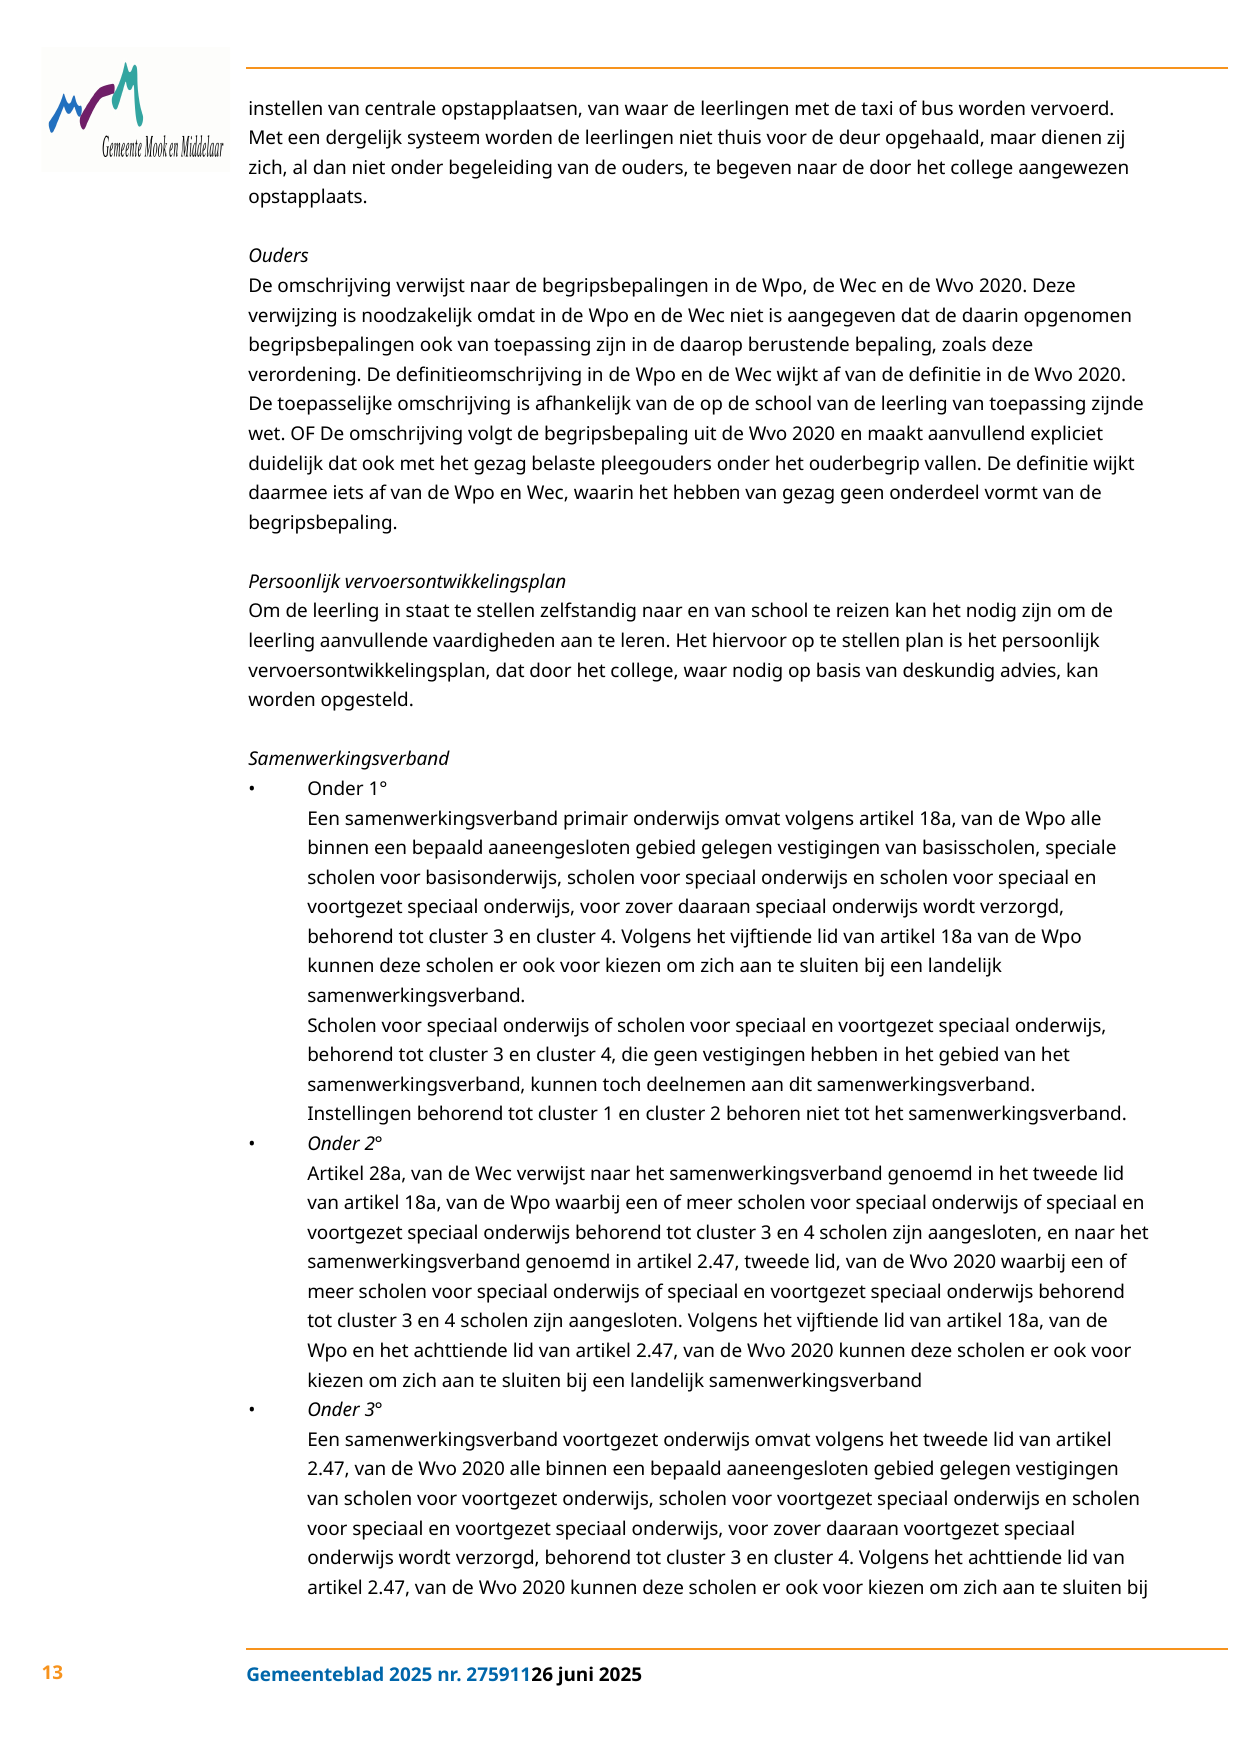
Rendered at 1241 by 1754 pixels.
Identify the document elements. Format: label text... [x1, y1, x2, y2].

text Samenwerkingsverband [248, 746, 1152, 771]
list Artikel 28a, van de Wec verwijst naar het samenwerkingsverband genoemd in het tweede lid van artikel 18a, van de Wpo waarbij een of meer scholen voor speciaal onderwijs of speciaal en voortgezet speciaal onderwijs behorend tot cluster 3 en 4 scholen zijn aangesloten, en naar het samenwerkingsverband genoemd in artikel 2.47, tweede lid, van de Wvo 2020 waarbij een of meer scholen voor speciaal onderwijs of speciaal en voortgezet speciaal onderwijs behorend tot cluster 3 en 4 scholen zijn aangesloten. Volgens het vijftiende lid van artikel 18a, van de Wpo en het achttiende lid van artikel 2.47, van de Wvo 2020 kunnen deze scholen er ook voor kiezen om zich aan te sluiten bij een landelijk samenwerkingsverband [248, 1160, 1152, 1393]
text Ouders [248, 243, 1152, 268]
list Scholen voor speciaal onderwijs of scholen voor speciaal en voortgezet speciaal onderwijs, behorend tot cluster 3 en cluster 4, die geen vestigingen hebben in het gebied van het samenwerkingsverband, kunnen toch deelnemen aan dit samenwerkingsverband. [248, 1012, 1152, 1097]
picture [41, 47, 231, 172]
list Onder 1° [248, 775, 1152, 801]
text Om de leerling in staat te stellen zelfstandig naar en van school te reizen kan het nodig zijn om de leerling aanvullende vaardigheden aan te leren. Het hiervoor op te stellen plan is het persoonlijk vervoersontwikkelingsplan, dat door het college, waar nodig op basis van deskundig advies, kan worden opgesteld. [248, 598, 1152, 712]
list Een samenwerkingsverband voortgezet onderwijs omvat volgens het tweede lid van artikel 2.47, van de Wvo 2020 alle binnen een bepaald aaneengesloten gebied gelegen vestigingen van scholen voor voortgezet onderwijs, scholen voor voortgezet speciaal onderwijs en scholen voor speciaal en voortgezet speciaal onderwijs, voor zover daaraan voortgezet speciaal onderwijs wordt verzorgd, behorend tot cluster 3 en cluster 4. Volgens het achttiende lid van artikel 2.47, van de Wvo 2020 kunnen deze scholen er ook voor kiezen om zich aan te sluiten bij [248, 1426, 1152, 1600]
text Persoonlijk vervoersontwikkelingsplan [248, 568, 1152, 594]
list Onder 2° [248, 1130, 1152, 1156]
text De omschrijving verwijst naar de begripsbepalingen in de Wpo, de Wec en de Wvo 2020. Deze verwijzing is noodzakelijk omdat in de Wpo en de Wec niet is aangegeven dat de daarin opgenomen begripsbepalingen ook van toepassing zijn in de daarop berustende bepaling, zoals deze verordening. De definitieomschrijving in de Wpo en de Wec wijkt af van de definitie in de Wvo 2020. De toepasselijke omschrijving is afhankelijk van de op de school van de leerling van toepassing zijnde wet. OF De omschrijving volgt de begripsbepaling uit de Wvo 2020 en maakt aanvullend expliciet duidelijk dat ook met het gezag belaste pleegouders onder het ouderbegrip vallen. De definitie wijkt daarmee iets af van de Wpo en Wec, waarin het hebben van gezag geen onderdeel vormt van de begripsbepaling. [248, 272, 1152, 535]
list Een samenwerkingsverband primair onderwijs omvat volgens artikel 18a, van de Wpo alle binnen een bepaald aaneengesloten gebied gelegen vestigingen van basisscholen, speciale scholen voor basisonderwijs, scholen voor speciaal onderwijs en scholen voor speciaal en voortgezet speciaal onderwijs, voor zover daaraan speciaal onderwijs wordt verzorgd, behorend tot cluster 3 en cluster 4. Volgens het vijftiende lid van artikel 18a van de Wpo kunnen deze scholen er ook voor kiezen om zich aan te sluiten bij een landelijk samenwerkingsverband. [248, 805, 1152, 1008]
list Instellingen behorend tot cluster 1 en cluster 2 behoren niet tot het samenwerkingsverband. [248, 1101, 1152, 1126]
text instellen van centrale opstapplaatsen, van waar de leerlingen met de taxi of bus worden vervoerd. Met een dergelijk systeem worden de leerlingen niet thuis voor de deur opgehaald, maar dienen zij zich, al dan niet onder begeleiding van de ouders, te begeven naar de door het college aangewezen opstapplaats. [248, 95, 1152, 209]
list Onder 3° [248, 1396, 1152, 1422]
